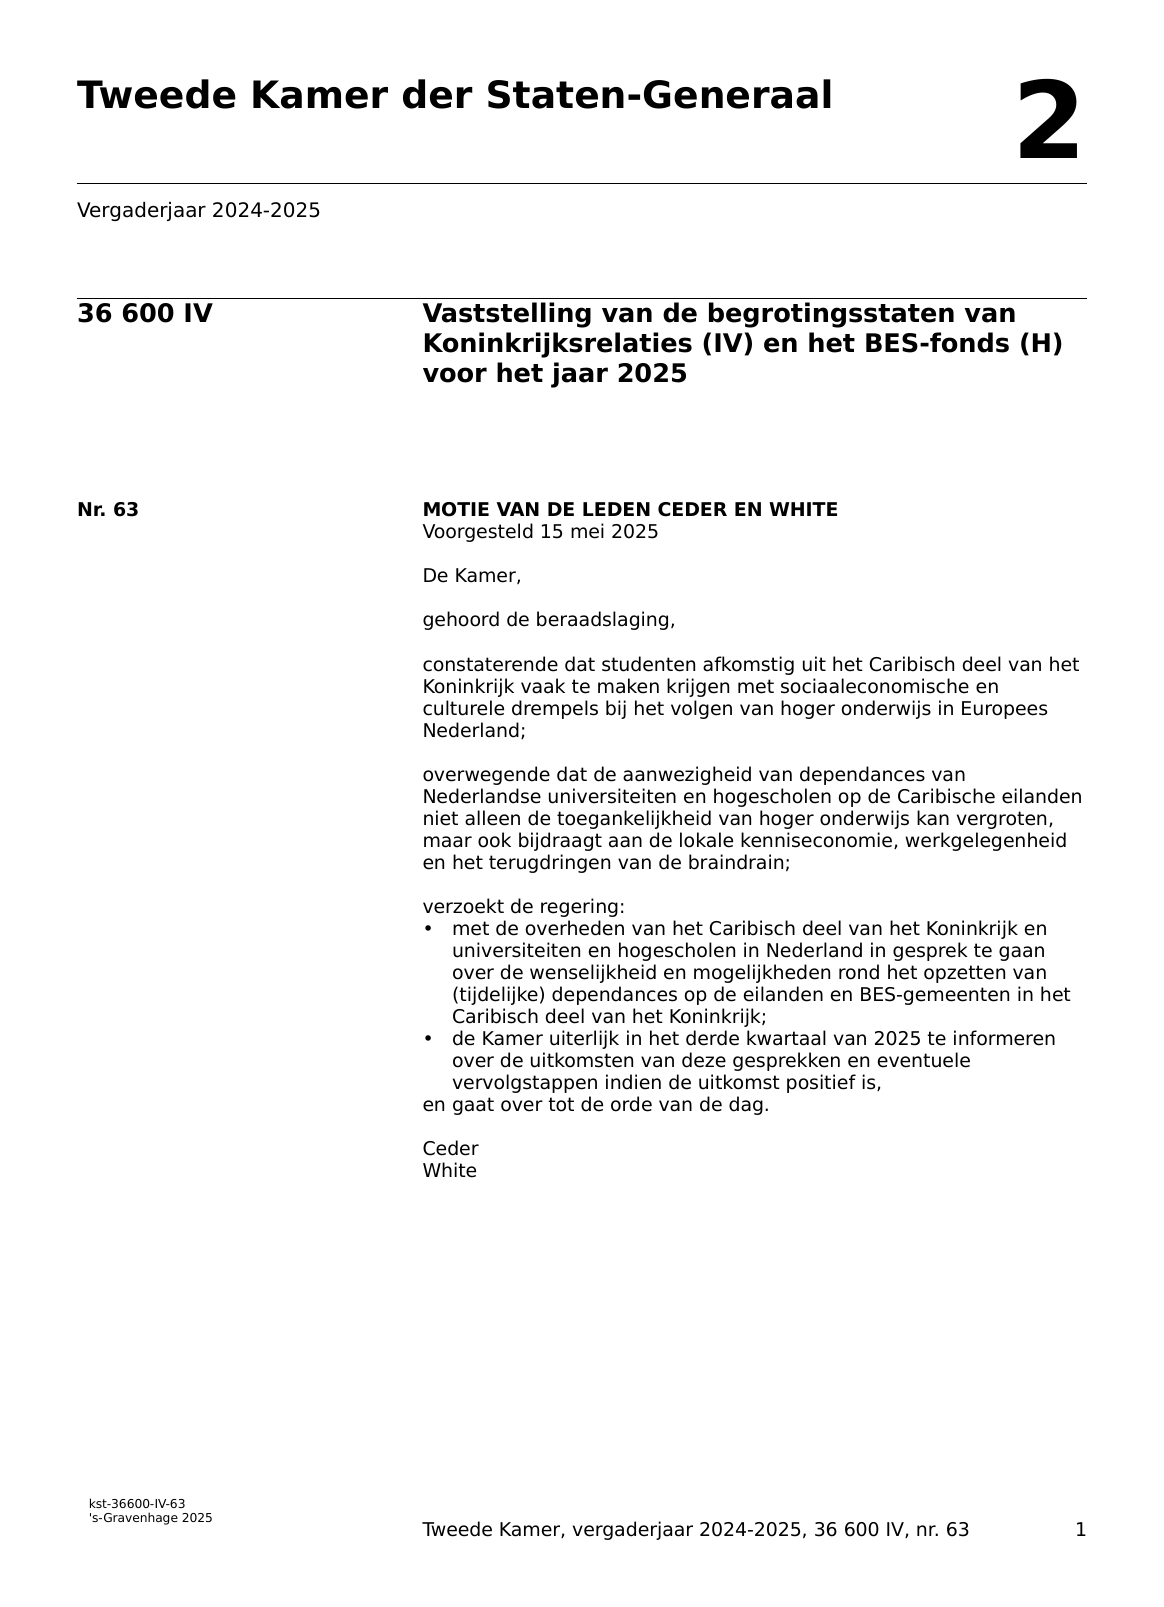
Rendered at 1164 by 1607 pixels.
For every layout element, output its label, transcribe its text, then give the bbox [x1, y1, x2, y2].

subtitle 36 600 IV Vaststelling van de begrotingsstaten van Koninkrijksrelaties (IV) en het BES-fonds (H) voor het jaar 2025 [77, 299, 1087, 388]
text • met de overheden van het Caribisch deel van het Koninkrijk en universiteiten en hogescholen in Nederland in gesprek te gaan over de wenselijkheid en mogelijkheden rond het opzetten van (tijdelijke) dependances op de eilanden en BES-gemeenten in het Caribisch deel van het Koninkrijk; [422, 918, 1087, 1028]
table_header Tweede Kamer der Staten-Generaal [77, 59, 886, 183]
text verzoekt de regering: [422, 896, 1087, 918]
text overwegende dat de aanwezigheid van dependances van Nederlandse universiteiten en hogescholen op de Caribische eilanden niet alleen de toegankelijkheid van hoger onderwijs kan vergroten, maar ook bijdraagt aan de lokale kenniseconomie, werkgelegenheid en het terugdringen van de braindrain; [422, 764, 1087, 873]
text • de Kamer uiterlijk in het derde kwartaal van 2025 te informeren over de uitkomsten van deze gesprekken en eventuele vervolgstappen indien de uitkomst positief is, [422, 1028, 1087, 1093]
text White [422, 1160, 1087, 1182]
text constaterende dat studenten afkomstig uit het Caribisch deel van het Koninkrijk vaak te maken krijgen met sociaaleconomische en culturele drempels bij het volgen van hoger onderwijs in Europees Nederland; [422, 653, 1087, 741]
text kst-36600-IV-63 [88, 1497, 323, 1511]
text Voorgesteld 15 mei 2025 [422, 521, 1087, 543]
text en gaat over tot de orde van de dag. [422, 1093, 1087, 1116]
table_cell Vergaderjaar 2024-2025 [77, 184, 1087, 298]
subtitle Nr. 63 MOTIE VAN DE LEDEN CEDER EN WHITE [77, 499, 1087, 521]
text Ceder [422, 1138, 1087, 1160]
text De Kamer, [422, 565, 1087, 587]
text 's-Gravenhage 2025 [88, 1511, 323, 1525]
table_header 2 [886, 59, 1087, 183]
text gehoord de beraadslaging, [422, 609, 1087, 631]
